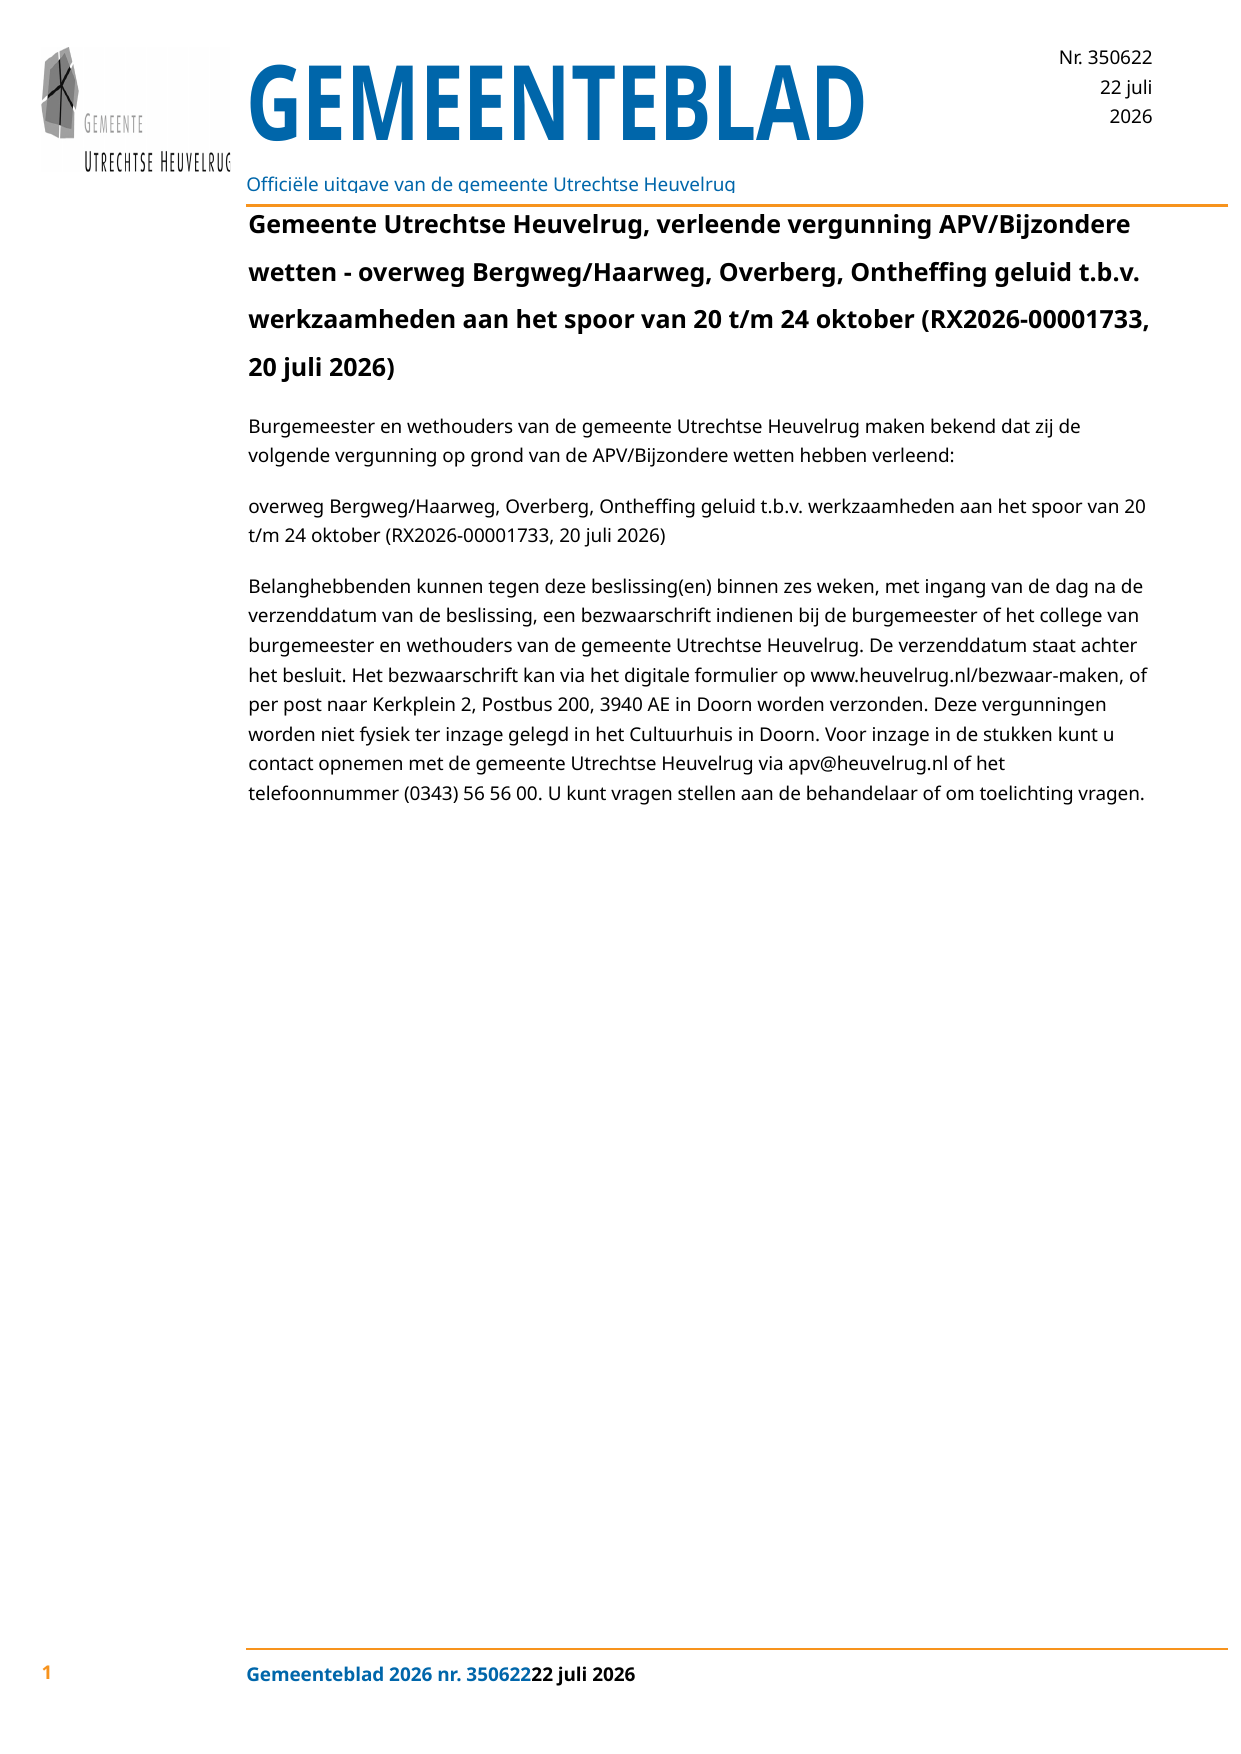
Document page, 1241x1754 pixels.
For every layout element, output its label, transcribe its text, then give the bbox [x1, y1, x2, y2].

picture [41, 47, 231, 172]
text Burgemeester en wethouders van de gemeente Utrechtse Heuvelrug maken bekend dat zij de volgende vergunning op grond van de APV/Bijzondere wetten hebben verleend: [248, 413, 1152, 468]
text Gemeente Utrechtse Heuvelrug, verleende vergunning APV/Bijzondere wetten - overweg Bergweg/Haarweg, Overberg, Ontheffing geluid t.b.v. werkzaamheden aan het spoor van 20 t/m 24 oktober (RX2026-00001733, 20 juli 2026) [248, 207, 1152, 384]
text overweg Bergweg/Haarweg, Overberg, Ontheffing geluid t.b.v. werkzaamheden aan het spoor van 20 t/m 24 oktober (RX2026-00001733, 20 juli 2026) [248, 493, 1152, 548]
text Belanghebbenden kunnen tegen deze beslissing(en) binnen zes weken, met ingang van de dag na de verzenddatum van de beslissing, een bezwaarschrift indienen bij de burgemeester of het college van burgemeester en wethouders van de gemeente Utrechtse Heuvelrug. De verzenddatum staat achter het besluit. Het bezwaarschrift kan via het digitale formulier op www.heuvelrug.nl/bezwaar-maken, of per post naar Kerkplein 2, Postbus 200, 3940 AE in Doorn worden verzonden. Deze vergunningen worden niet fysiek ter inzage gelegd in het Cultuurhuis in Doorn. Voor inzage in de stukken kunt u contact opnemen met de gemeente Utrechtse Heuvelrug via apv@heuvelrug.nl of het telefoonnummer (0343) 56 56 00. U kunt vragen stellen aan de behandelaar of om toelichting vragen. [248, 573, 1152, 806]
